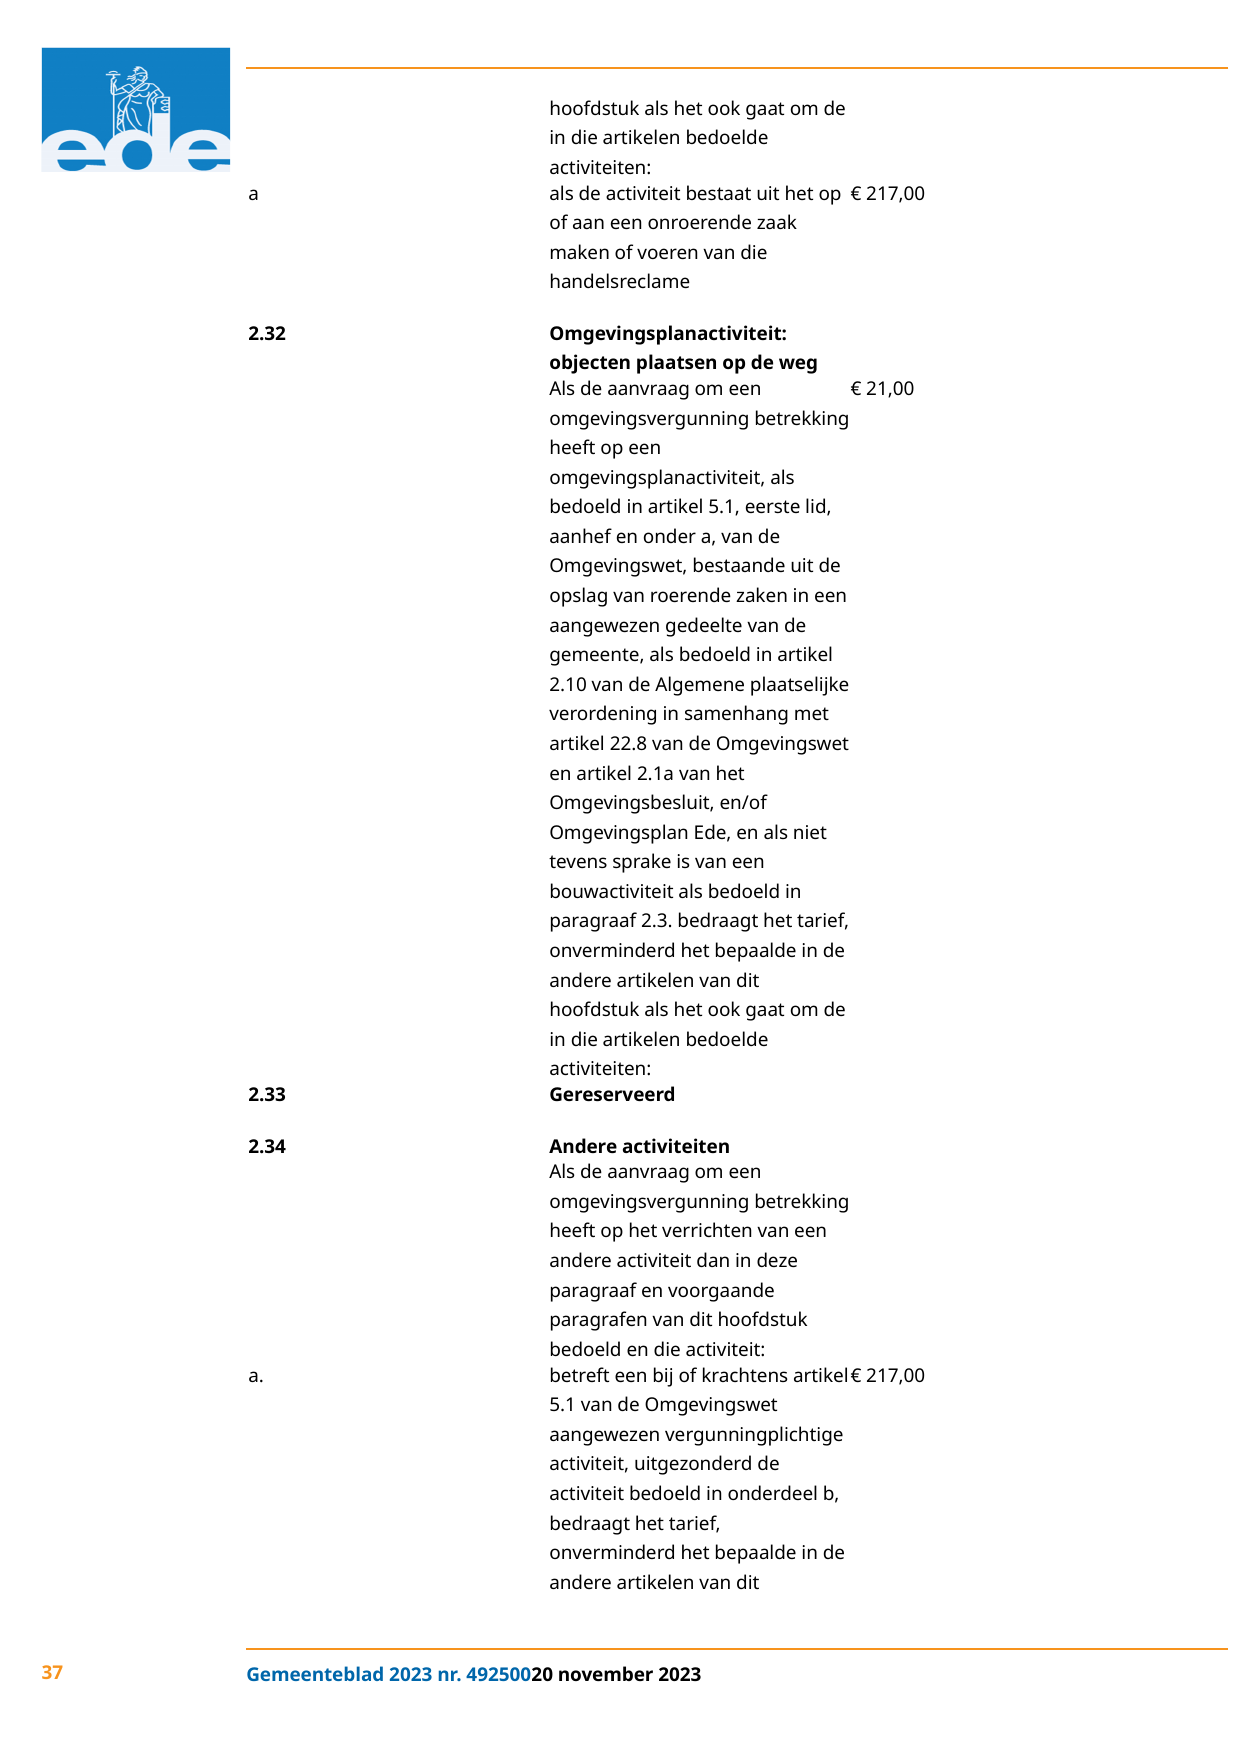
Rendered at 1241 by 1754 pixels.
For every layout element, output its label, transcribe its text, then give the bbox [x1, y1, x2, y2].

table_cell € 217,00 [850, 1362, 1152, 1594]
table_cell Andere activiteiten [549, 1133, 850, 1158]
table_cell als de activiteit bestaat uit het op of aan een onroerende zaak maken of voeren van die handelsreclame [549, 180, 850, 294]
table_cell Als de aanvraag om een omgevingsvergunning betrekking heeft op een omgevingsplanactiviteit, als bedoeld in artikel 5.1, eerste lid, aanhef en onder a, van de Omgevingswet, bestaande uit de opslag van roerende zaken in een aangewezen gedeelte van de gemeente, als bedoeld in artikel 2.10 van de Algemene plaatselijke verordening in samenhang met artikel 22.8 van de Omgevingswet en artikel 2.1a van het Omgevingsbesluit, en/of Omgevingsplan Ede, en als niet tevens sprake is van een bouwactiviteit als bedoeld in paragraaf 2.3. bedraagt het tarief, onverminderd het bepaalde in de andere artikelen van dit hoofdstuk als het ook gaat om de in die artikelen bedoelde activiteiten: [549, 375, 850, 1081]
table_cell [248, 95, 549, 180]
table_cell a [248, 180, 549, 294]
table_cell [850, 1107, 1152, 1133]
table_cell [850, 294, 1152, 320]
table_cell 2.32 [248, 320, 549, 375]
table_cell Omgevingsplanactiviteit: objecten plaatsen op de weg [549, 320, 850, 375]
table_cell [850, 320, 1152, 375]
table_cell [248, 294, 549, 320]
table_cell € 21,00 [850, 375, 1152, 1081]
table_cell [549, 294, 850, 320]
table_cell [248, 375, 549, 1081]
table_cell [850, 95, 1152, 180]
table_cell [850, 1159, 1152, 1362]
table_cell € 217,00 [850, 180, 1152, 294]
table_cell [549, 1107, 850, 1133]
table_cell Gereserveerd [549, 1081, 850, 1107]
table_cell 2.33 [248, 1081, 549, 1107]
table_cell Als de aanvraag om een omgevingsvergunning betrekking heeft op het verrichten van een andere activiteit dan in deze paragraaf en voorgaande paragrafen van dit hoofdstuk bedoeld en die activiteit: [549, 1159, 850, 1362]
table_cell hoofdstuk als het ook gaat om de in die artikelen bedoelde activiteiten: [549, 95, 850, 180]
picture [41, 47, 231, 172]
table_cell betreft een bij of krachtens artikel 5.1 van de Omgevingswet aangewezen vergunningplichtige activiteit, uitgezonderd de activiteit bedoeld in onderdeel b, bedraagt het tarief, onverminderd het bepaalde in de andere artikelen van dit [549, 1362, 850, 1594]
table_cell [850, 1133, 1152, 1158]
table_cell a. [248, 1362, 549, 1594]
table_cell 2.34 [248, 1133, 549, 1158]
table_cell [850, 1081, 1152, 1107]
table_cell [248, 1107, 549, 1133]
table_cell [248, 1159, 549, 1362]
